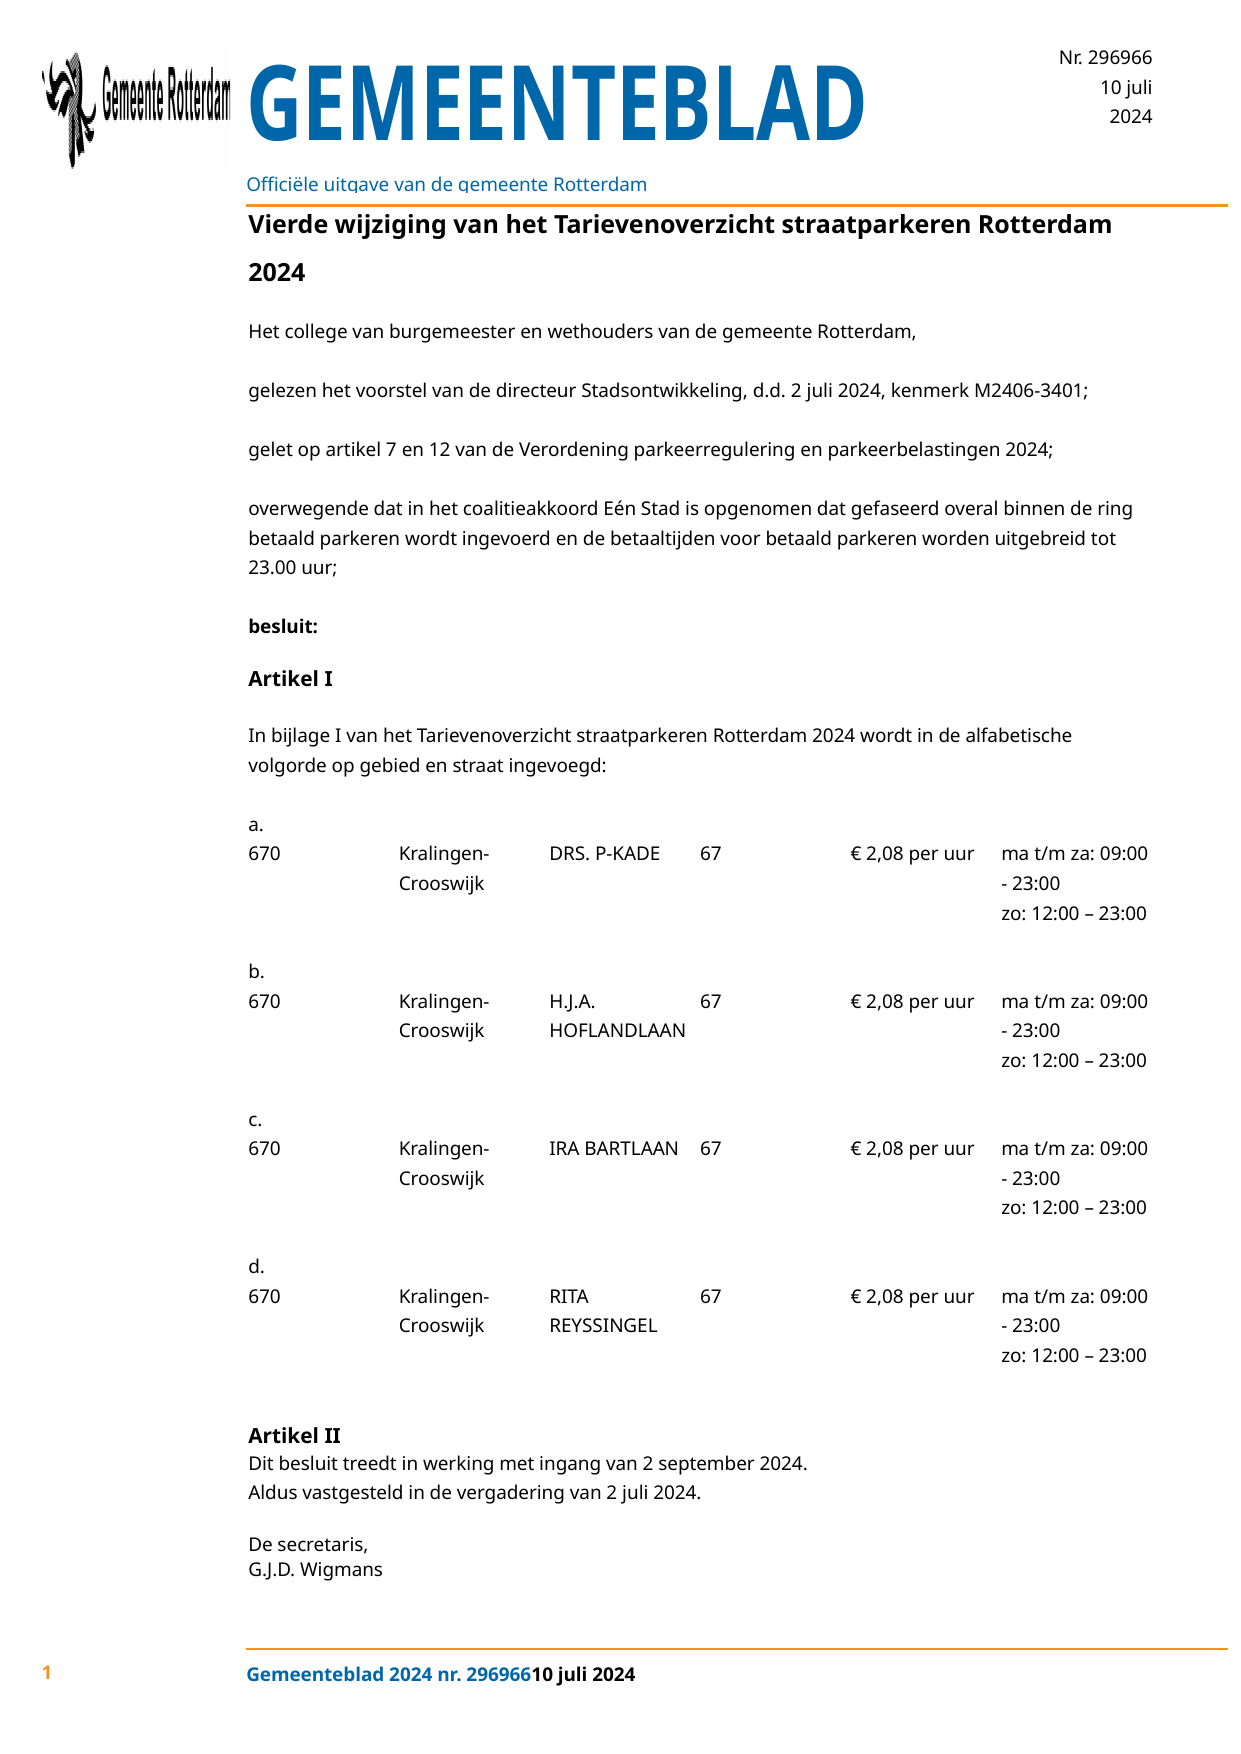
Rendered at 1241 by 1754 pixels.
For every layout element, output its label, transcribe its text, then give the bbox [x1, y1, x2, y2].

text G.J.D. Wigmans [248, 1557, 1152, 1582]
table_header H.J.A. HOFLANDLAAN [549, 988, 700, 1073]
table_header Kralingen-Crooswijk [399, 841, 549, 926]
text c. [248, 1106, 1152, 1131]
text Het college van burgemeester en wethouders van de gemeente Rotterdam, [248, 318, 1152, 344]
table_header ma t/m za: 09:00 - 23:00 zo: 12:00 – 23:00 [1001, 1135, 1152, 1220]
text De secretaris, [248, 1531, 1152, 1557]
table_header ma t/m za: 09:00 - 23:00 zo: 12:00 – 23:00 [1001, 988, 1152, 1073]
table_header 670 [248, 1135, 398, 1220]
table_header 670 [248, 1283, 398, 1368]
table_header € 2,08 per uur [850, 1135, 1001, 1220]
table_header 670 [248, 841, 398, 926]
text overwegende dat in het coalitieakkoord Eén Stad is opgenomen dat gefaseerd overal binnen de ring betaald parkeren wordt ingevoerd en de betaaltijden voor betaald parkeren worden uitgebreid tot 23.00 uur; [248, 495, 1152, 580]
table_header ma t/m za: 09:00 - 23:00 zo: 12:00 – 23:00 [1001, 1283, 1152, 1368]
table_header 670 [248, 988, 398, 1073]
table_header IRA BARTLAAN [549, 1135, 700, 1220]
table_header ma t/m za: 09:00 - 23:00 zo: 12:00 – 23:00 [1001, 841, 1152, 926]
table_header 67 [700, 841, 850, 926]
table_header 67 [700, 1283, 850, 1368]
text besluit: [248, 614, 1152, 639]
table_header 67 [700, 1135, 850, 1220]
picture [41, 47, 231, 172]
table_header RITA REYSSINGEL [549, 1283, 700, 1368]
text d. [248, 1253, 1152, 1279]
table_header € 2,08 per uur [850, 841, 1001, 926]
table_header Kralingen-Crooswijk [399, 1135, 549, 1220]
table_header € 2,08 per uur [850, 988, 1001, 1073]
text Artikel I [248, 664, 1152, 693]
text b. [248, 958, 1152, 984]
table_header € 2,08 per uur [850, 1283, 1001, 1368]
table_header Kralingen-Crooswijk [399, 988, 549, 1073]
table_header Kralingen-Crooswijk [399, 1283, 549, 1368]
text Vierde wijziging van het Tarievenoverzicht straatparkeren Rotterdam 2024 [248, 207, 1152, 288]
table_header 67 [700, 988, 850, 1073]
text a. [248, 811, 1152, 837]
text In bijlage I van het Tarievenoverzicht straatparkeren Rotterdam 2024 wordt in de alfabetische volgorde op gebied en straat ingevoegd: [248, 722, 1152, 777]
text Dit besluit treedt in werking met ingang van 2 september 2024. [248, 1450, 1152, 1476]
text gelet op artikel 7 en 12 van de Verordening parkeerregulering en parkeerbelastingen 2024; [248, 436, 1152, 462]
table_header DRS. P-KADE [549, 841, 700, 926]
text gelezen het voorstel van de directeur Stadsontwikkeling, d.d. 2 juli 2024, kenmerk M2406-3401; [248, 377, 1152, 403]
text Artikel II [248, 1421, 1152, 1450]
text Aldus vastgesteld in de vergadering van 2 juli 2024. [248, 1479, 1152, 1505]
